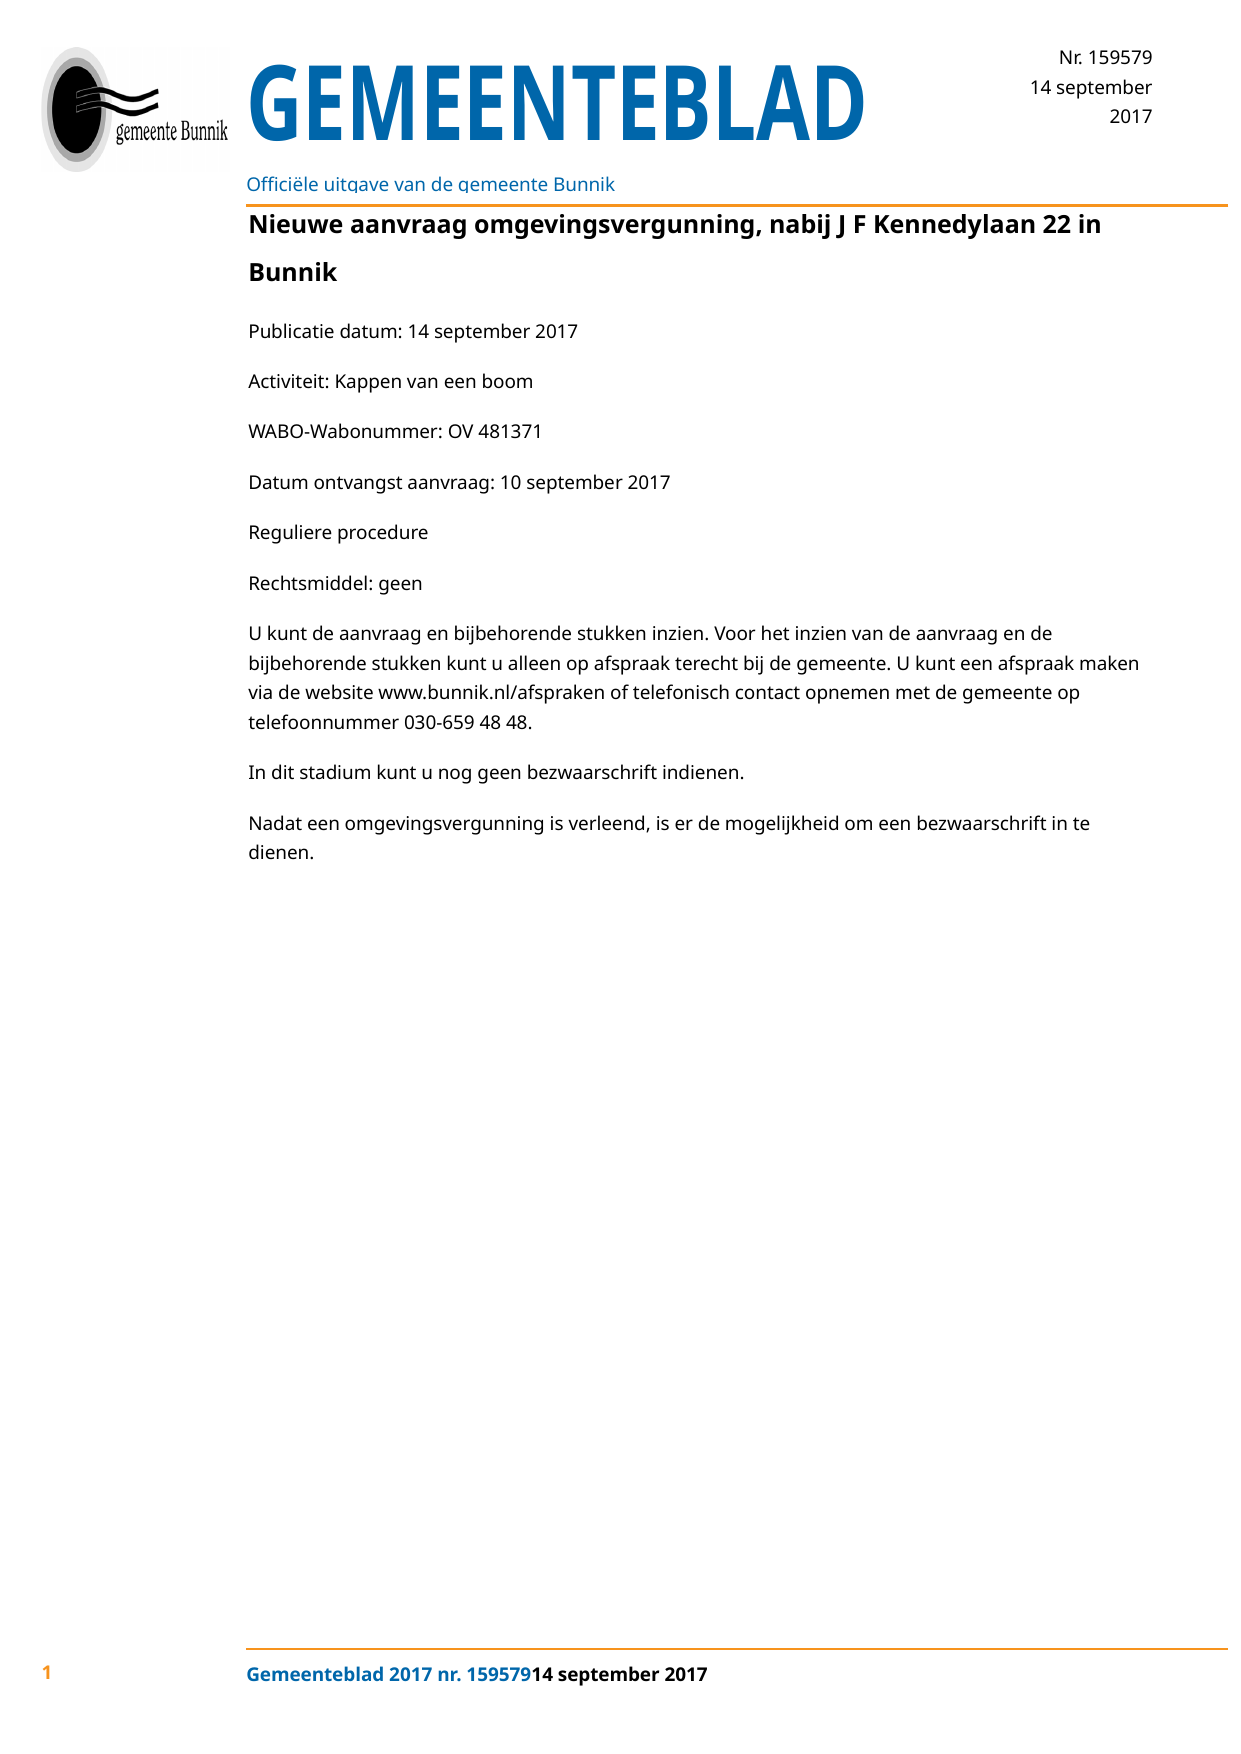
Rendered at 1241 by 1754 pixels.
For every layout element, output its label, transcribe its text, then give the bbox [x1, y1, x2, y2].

text Datum ontvangst aanvraag: 10 september 2017 [248, 469, 1152, 495]
text Nadat een omgevingsvergunning is verleend, is er de mogelijkheid om een bezwaarschrift in te dienen. [248, 810, 1152, 865]
text WABO-Wabonummer: OV 481371 [248, 419, 1152, 444]
text Reguliere procedure [248, 519, 1152, 545]
text In dit stadium kunt u nog geen bezwaarschrift indienen. [248, 759, 1152, 785]
text Publicatie datum: 14 september 2017 [248, 318, 1152, 344]
text Nieuwe aanvraag omgevingsvergunning, nabij J F Kennedylaan 22 in Bunnik [248, 207, 1152, 288]
text U kunt de aanvraag en bijbehorende stukken inzien. Voor het inzien van de aanvraag en de bijbehorende stukken kunt u alleen op afspraak terecht bij de gemeente. U kunt een afspraak maken via de website www.bunnik.nl/afspraken of telefonisch contact opnemen met de gemeente op telefoonnummer 030-659 48 48. [248, 620, 1152, 735]
text Rechtsmiddel: geen [248, 570, 1152, 596]
text Activiteit: Kappen van een boom [248, 368, 1152, 394]
picture [41, 47, 231, 172]
